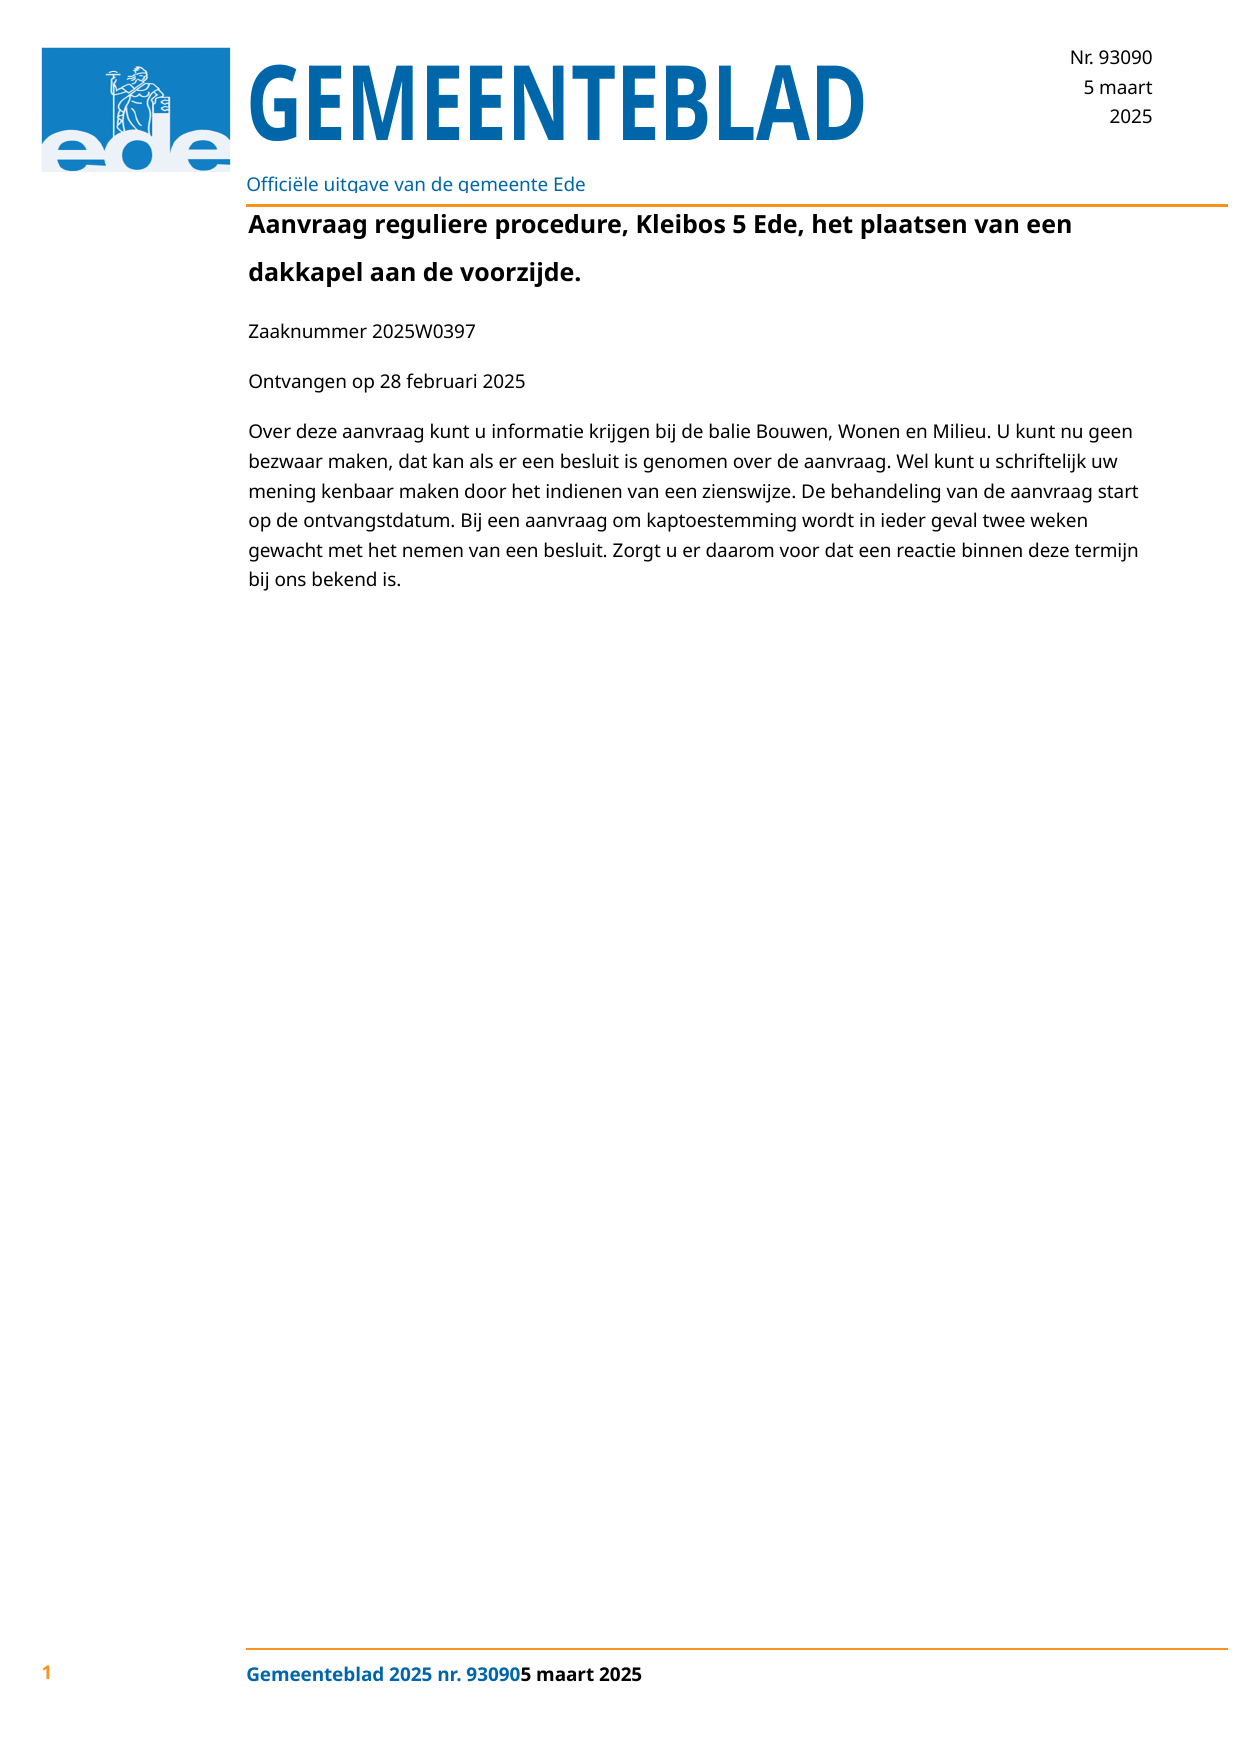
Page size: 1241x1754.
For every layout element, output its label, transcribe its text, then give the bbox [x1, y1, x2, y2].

picture [41, 47, 231, 172]
text Zaaknummer 2025W0397 [248, 318, 1152, 344]
text Aanvraag reguliere procedure, Kleibos 5 Ede, het plaatsen van een dakkapel aan de voorzijde. [248, 207, 1152, 288]
text Over deze aanvraag kunt u informatie krijgen bij de balie Bouwen, Wonen en Milieu. U kunt nu geen bezwaar maken, dat kan als er een besluit is genomen over de aanvraag. Wel kunt u schriftelijk uw mening kenbaar maken door het indienen van een zienswijze. De behandeling van de aanvraag start op de ontvangstdatum. Bij een aanvraag om kaptoestemming wordt in ieder geval twee weken gewacht met het nemen van een besluit. Zorgt u er daarom voor dat een reactie binnen deze termijn bij ons bekend is. [248, 419, 1152, 592]
text Ontvangen op 28 februari 2025 [248, 368, 1152, 394]
